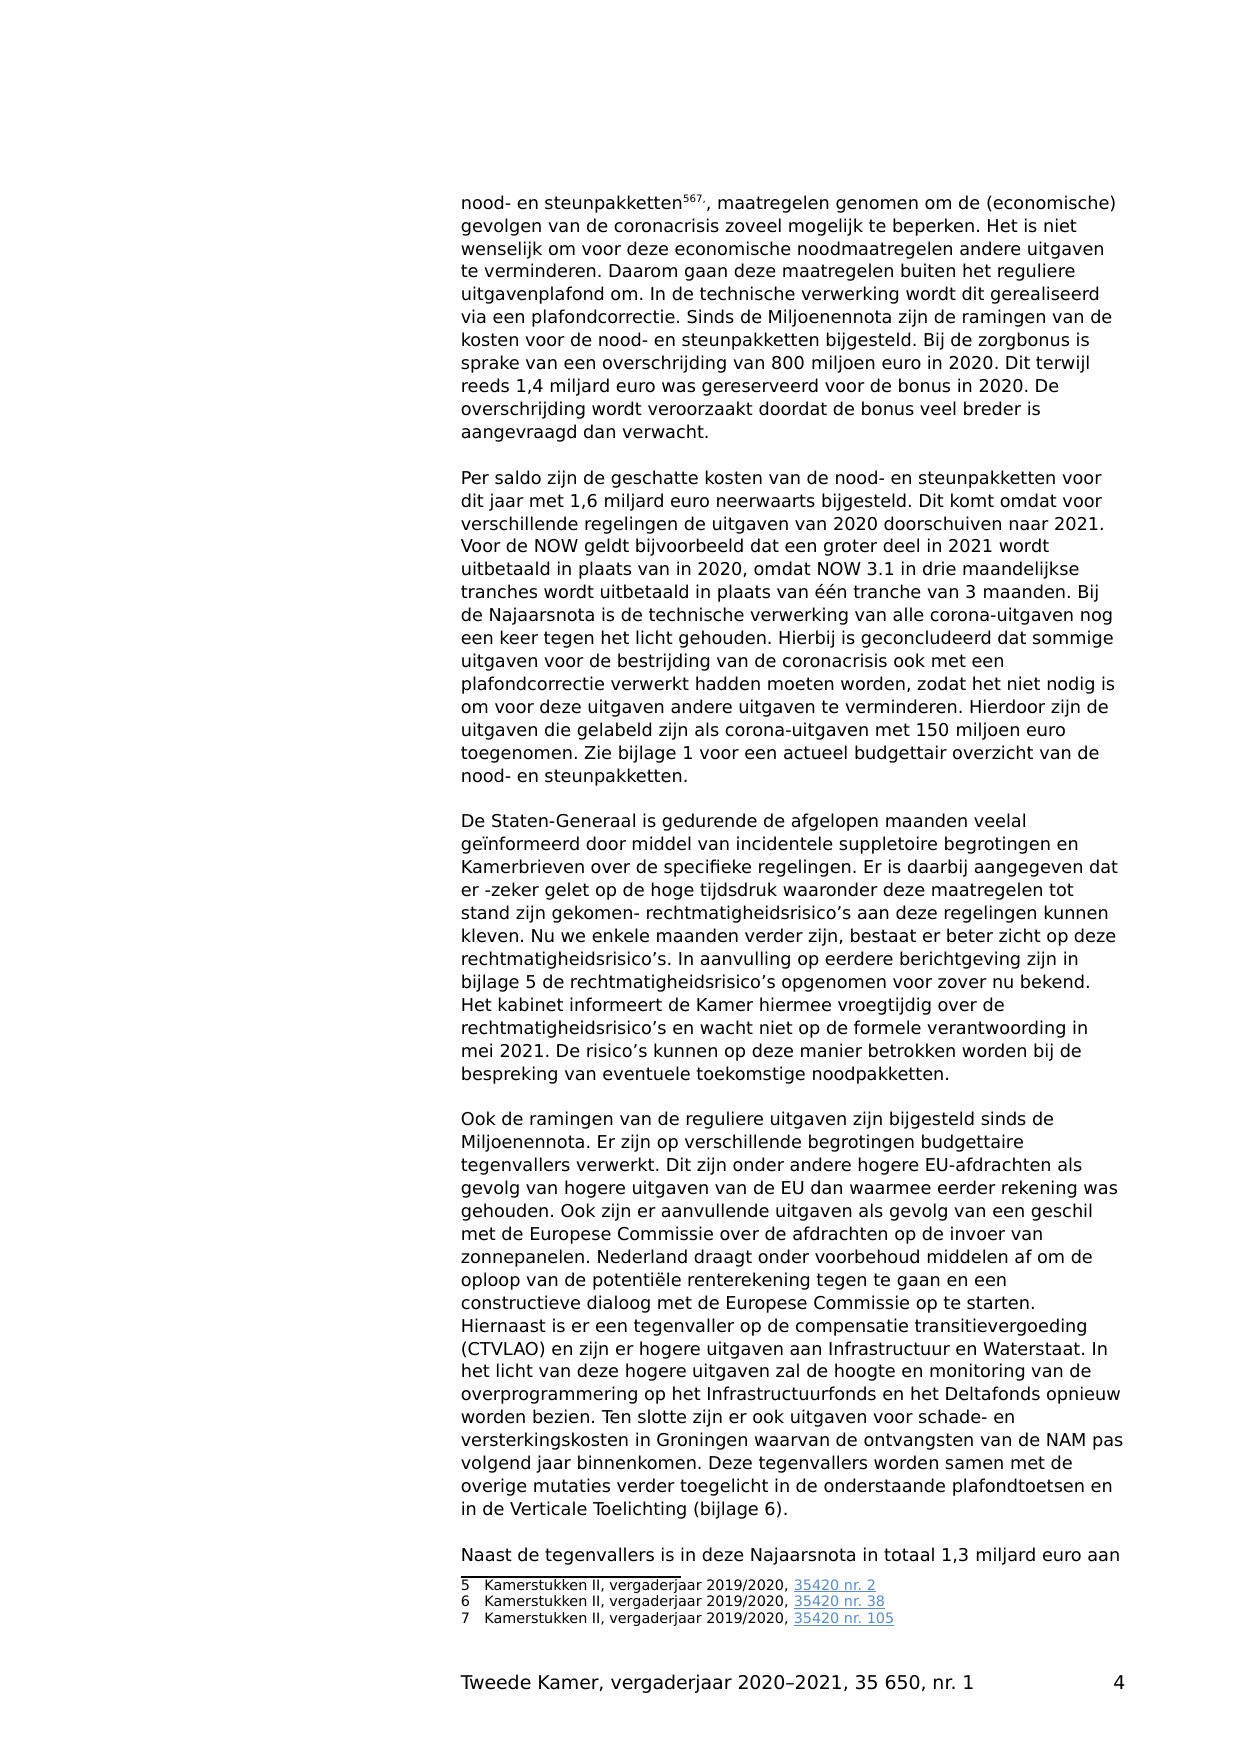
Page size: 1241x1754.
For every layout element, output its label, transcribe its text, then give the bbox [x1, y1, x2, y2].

text nood- en steunpakketten,, maatregelen genomen om de (economische) gevolgen van de coronacrisis zoveel mogelijk te beperken. Het is niet wenselijk om voor deze economische noodmaatregelen andere uitgaven te verminderen. Daarom gaan deze maatregelen buiten het reguliere uitgavenplafond om. In de technische verwerking wordt dit gerealiseerd via een plafondcorrectie. Sinds de Miljoenennota zijn de ramingen van de kosten voor de nood- en steunpakketten bijgesteld. Bij de zorgbonus is sprake van een overschrijding van 800 miljoen euro in 2020. Dit terwijl reeds 1,4 miljard euro was gereserveerd voor de bonus in 2020. De overschrijding wordt veroorzaakt doordat de bonus veel breder is aangevraagd dan verwacht. [461, 191, 1125, 443]
text De Staten-Generaal is gedurende de afgelopen maanden veelal geïnformeerd door middel van incidentele suppletoire begrotingen en Kamerbrieven over de specifieke regelingen. Er is daarbij aangegeven dat er -zeker gelet op de hoge tijdsdruk waaronder deze maatregelen tot stand zijn gekomen- rechtmatigheidsrisico’s aan deze regelingen kunnen kleven. Nu we enkele maanden verder zijn, bestaat er beter zicht op deze rechtmatigheidsrisico’s. In aanvulling op eerdere berichtgeving zijn in bijlage 5 de rechtmatigheidsrisico’s opgenomen voor zover nu bekend. Het kabinet informeert de Kamer hiermee vroegtijdig over de rechtmatigheidsrisico’s en wacht niet op de formele verantwoording in mei 2021. De risico’s kunnen op deze manier betrokken worden bij de bespreking van eventuele toekomstige noodpakketten. [461, 809, 1125, 1084]
text __Kamerstukken II, vergaderjaar 2019/2020, 35420 nr. 38 [461, 1593, 1125, 1610]
text __Kamerstukken II, vergaderjaar 2019/2020, 35420 nr. 105 [461, 1610, 1125, 1627]
text __Kamerstukken II, vergaderjaar 2019/2020, 35420 nr. 2 [461, 1577, 1125, 1593]
text Ook de ramingen van de reguliere uitgaven zijn bijgesteld sinds de Miljoenennota. Er zijn op verschillende begrotingen budgettaire tegenvallers verwerkt. Dit zijn onder andere hogere EU-afdrachten als gevolg van hogere uitgaven van de EU dan waarmee eerder rekening was gehouden. Ook zijn er aanvullende uitgaven als gevolg van een geschil met de Europese Commissie over de afdrachten op de invoer van zonnepanelen. Nederland draagt onder voorbehoud middelen af om de oploop van de potentiële renterekening tegen te gaan en een constructieve dialoog met de Europese Commissie op te starten. Hiernaast is er een tegenvaller op de compensatie transitievergoeding (CTVLAO) en zijn er hogere uitgaven aan Infrastructuur en Waterstaat. In het licht van deze hogere uitgaven zal de hoogte en monitoring van de overprogrammering op het Infrastructuurfonds en het Deltafonds opnieuw worden bezien. Ten slotte zijn er ook uitgaven voor schade- en versterkingskosten in Groningen waarvan de ontvangsten van de NAM pas volgend jaar binnenkomen. Deze tegenvallers worden samen met de overige mutaties verder toegelicht in de onderstaande plafondtoetsen en in de Verticale Toelichting (bijlage 6). [461, 1107, 1125, 1520]
text Naast de tegenvallers is in deze Najaarsnota in totaal 1,3 miljard euro aan [461, 1543, 1125, 1566]
text Per saldo zijn de geschatte kosten van de nood- en steunpakketten voor dit jaar met 1,6 miljard euro neerwaarts bijgesteld. Dit komt omdat voor verschillende regelingen de uitgaven van 2020 doorschuiven naar 2021. Voor de NOW geldt bijvoorbeeld dat een groter deel in 2021 wordt uitbetaald in plaats van in 2020, omdat NOW 3.1 in drie maandelijkse tranches wordt uitbetaald in plaats van één tranche van 3 maanden. Bij de Najaarsnota is de technische verwerking van alle corona-uitgaven nog een keer tegen het licht gehouden. Hierbij is geconcludeerd dat sommige uitgaven voor de bestrijding van de coronacrisis ook met een plafondcorrectie verwerkt hadden moeten worden, zodat het niet nodig is om voor deze uitgaven andere uitgaven te verminderen. Hierdoor zijn de uitgaven die gelabeld zijn als corona-uitgaven met 150 miljoen euro toegenomen. Zie bijlage 1 voor een actueel budgettair overzicht van de nood- en steunpakketten. [461, 466, 1125, 787]
